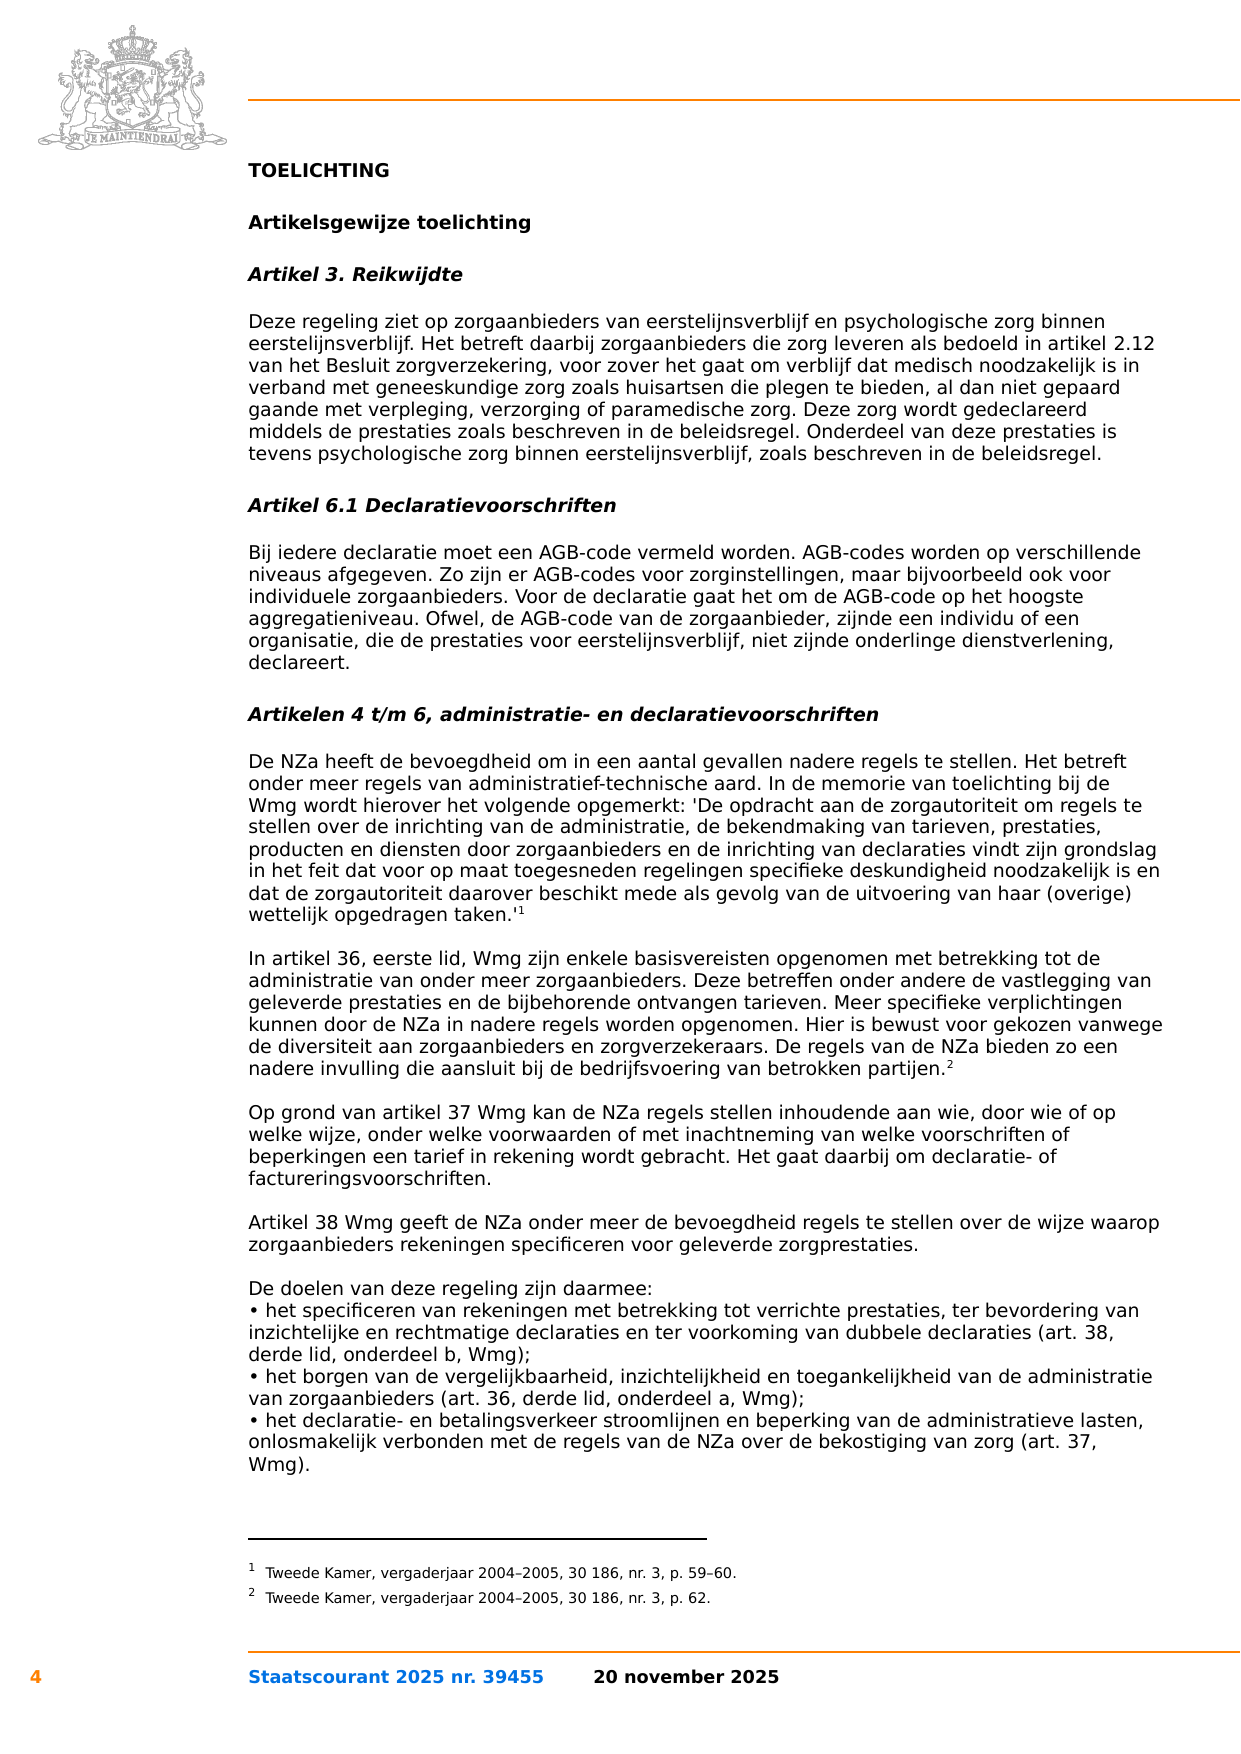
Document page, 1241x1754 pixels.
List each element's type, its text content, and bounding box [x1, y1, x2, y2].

text • het declaratie- en betalingsverkeer stroomlijnen en beperking van de administratieve lasten, onlosmakelijk verbonden met de regels van de NZa over de bekostiging van zorg (art. 37, Wmg). [248, 1409, 1163, 1475]
text Bij iedere declaratie moet een AGB-code vermeld worden. AGB-codes worden op verschillende niveaus afgegeven. Zo zijn er AGB-codes voor zorginstellingen, maar bijvoorbeeld ook voor individuele zorgaanbieders. Voor de declaratie gaat het om de AGB-code op het hoogste aggregatieniveau. Ofwel, de AGB-code van de zorgaanbieder, zijnde een individu of een organisatie, die de prestaties voor eerstelijnsverblijf, niet zijnde onderlinge dienstverlening, declareert. [248, 542, 1163, 673]
subtitle Artikelsgewijze toelichting [248, 212, 1163, 234]
text Artikel 38 Wmg geeft de NZa onder meer de bevoegdheid regels te stellen over de wijze waarop zorgaanbieders rekeningen specificeren voor geleverde zorgprestaties. [248, 1212, 1163, 1256]
text Tweede Kamer, vergaderjaar 2004–2005, 30 186, nr. 3, p. 59–60. [248, 1561, 1163, 1583]
text Op grond van artikel 37 Wmg kan de NZa regels stellen inhoudende aan wie, door wie of op welke wijze, onder welke voorwaarden of met inachtneming van welke voorschriften of beperkingen een tarief in rekening wordt gebracht. Het gaat daarbij om declaratie- of factureringsvoorschriften. [248, 1102, 1163, 1190]
subtitle Artikelen 4 t/m 6, administratie- en declaratievoorschriften [248, 703, 1163, 726]
subtitle TOELICHTING [248, 160, 1163, 182]
text Deze regeling ziet op zorgaanbieders van eerstelijnsverblijf en psychologische zorg binnen eerstelijnsverblijf. Het betreft daarbij zorgaanbieders die zorg leveren als bedoeld in artikel 2.12 van het Besluit zorgverzekering, voor zover het gaat om verblijf dat medisch noodzakelijk is in verband met geneeskundige zorg zoals huisartsen die plegen te bieden, al dan niet gepaard gaande met verpleging, verzorging of paramedische zorg. Deze zorg wordt gedeclareerd middels de prestaties zoals beschreven in de beleidsregel. Onderdeel van deze prestaties is tevens psychologische zorg binnen eerstelijnsverblijf, zoals beschreven in de beleidsregel. [248, 311, 1163, 465]
subtitle Artikel 3. Reikwijdte [248, 264, 1163, 286]
subtitle Artikel 6.1 Declaratievoorschriften [248, 495, 1163, 517]
text Tweede Kamer, vergaderjaar 2004–2005, 30 186, nr. 3, p. 62. [248, 1586, 1163, 1608]
text De NZa heeft de bevoegdheid om in een aantal gevallen nadere regels te stellen. Het betreft onder meer regels van administratief-technische aard. In de memorie van toelichting bij de Wmg wordt hierover het volgende opgemerkt: 'De opdracht aan de zorgautoriteit om regels te stellen over de inrichting van de administratie, de bekendmaking van tarieven, prestaties, producten en diensten door zorgaanbieders en de inrichting van declaraties vindt zijn grondslag in het feit dat voor op maat toegesneden regelingen specifieke deskundigheid noodzakelijk is en dat de zorgautoriteit daarover beschikt mede als gevolg van de uitvoering van haar (overige) wettelijk opgedragen taken.' [248, 751, 1163, 926]
text • het specificeren van rekeningen met betrekking tot verrichte prestaties, ter bevordering van inzichtelijke en rechtmatige declaraties en ter voorkoming van dubbele declaraties (art. 38, derde lid, onderdeel b, Wmg); [248, 1299, 1163, 1366]
text In artikel 36, eerste lid, Wmg zijn enkele basisvereisten opgenomen met betrekking tot de administratie van onder meer zorgaanbieders. Deze betreffen onder andere de vastlegging van geleverde prestaties en de bijbehorende ontvangen tarieven. Meer specifieke verplichtingen kunnen door de NZa in nadere regels worden opgenomen. Hier is bewust voor gekozen vanwege de diversiteit aan zorgaanbieders en zorgverzekeraars. De regels van de NZa bieden zo een nadere invulling die aansluit bij de bedrijfsvoering van betrokken partijen. [248, 948, 1163, 1080]
text De doelen van deze regeling zijn daarmee: [248, 1278, 1163, 1299]
text • het borgen van de vergelijkbaarheid, inzichtelijkheid en toegankelijkheid van de administratie van zorgaanbieders (art. 36, derde lid, onderdeel a, Wmg); [248, 1366, 1163, 1409]
picture [38, 25, 227, 150]
